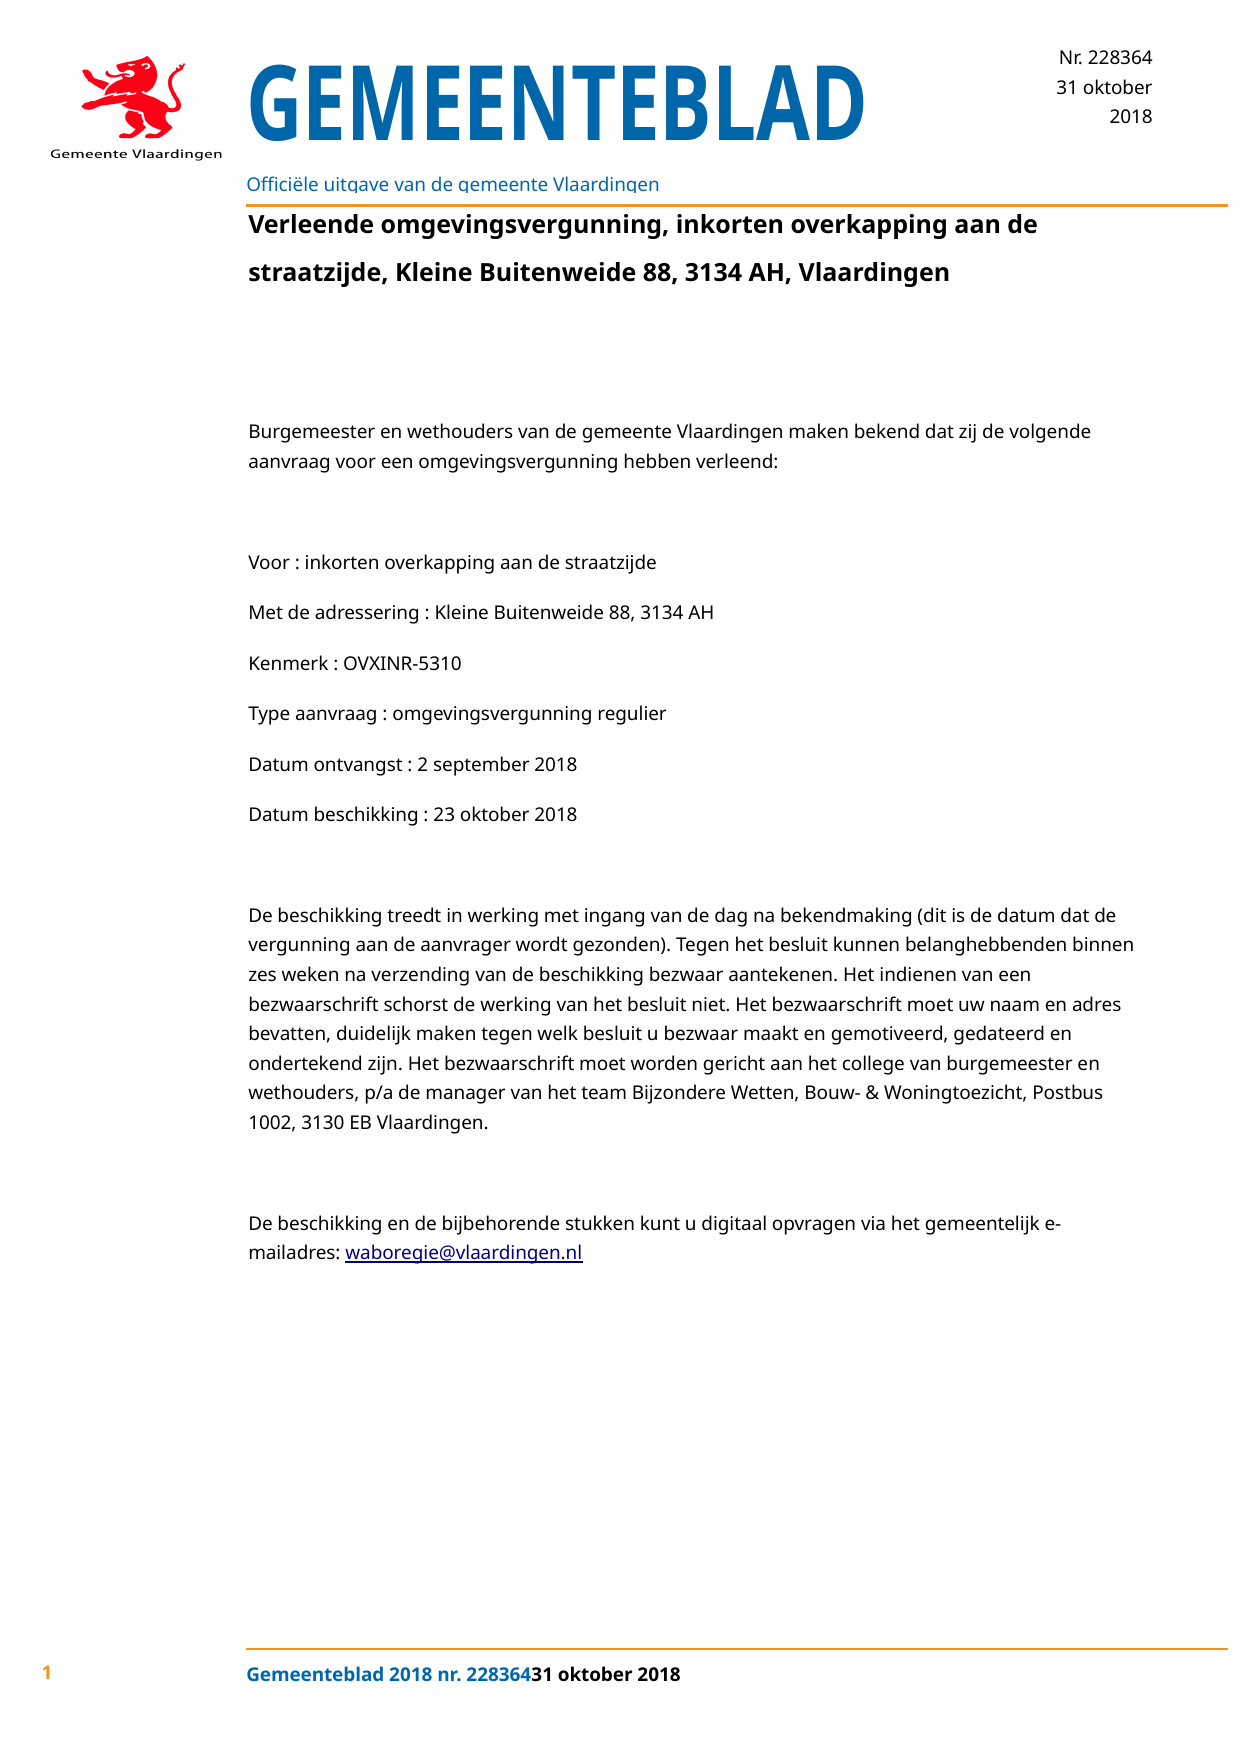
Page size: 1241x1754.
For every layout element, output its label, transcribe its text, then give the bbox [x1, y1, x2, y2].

text Verleende omgevingsvergunning, inkorten overkapping aan de straatzijde, Kleine Buitenweide 88, 3134 AH, Vlaardingen [248, 207, 1152, 288]
text Type aanvraag : omgevingsvergunning regulier [248, 700, 1152, 726]
text Burgemeester en wethouders van de gemeente Vlaardingen maken bekend dat zij de volgende aanvraag voor een omgevingsvergunning hebben verleend: [248, 419, 1152, 474]
text Met de adressering : Kleine Buitenweide 88, 3134 AH [248, 599, 1152, 625]
text Kenmerk : OVXINR-5310 [248, 650, 1152, 676]
text Datum beschikking : 23 oktober 2018 [248, 801, 1152, 827]
text De beschikking treedt in werking met ingang van de dag na bekendmaking (dit is de datum dat de vergunning aan de aanvrager wordt gezonden). Tegen het besluit kunnen belanghebbenden binnen zes weken na verzending van de beschikking bezwaar aantekenen. Het indienen van een bezwaarschrift schorst de werking van het besluit niet. Het bezwaarschrift moet uw naam en adres bevatten, duidelijk maken tegen welk besluit u bezwaar maakt en gemotiveerd, gedateerd en ondertekend zijn. Het bezwaarschrift moet worden gericht aan het college van burgemeester en wethouders, p/a de manager van het team Bijzondere Wetten, Bouw- & Woningtoezicht, Postbus 1002, 3130 EB Vlaardingen. [248, 902, 1152, 1135]
text Datum ontvangst : 2 september 2018 [248, 751, 1152, 777]
text Voor : inkorten overkapping aan de straatzijde [248, 549, 1152, 575]
text De beschikking en de bijbehorende stukken kunt u digitaal opvragen via het gemeentelijk e-mailadres: waboregie@vlaardingen.nl [248, 1210, 1152, 1265]
picture [41, 47, 231, 172]
